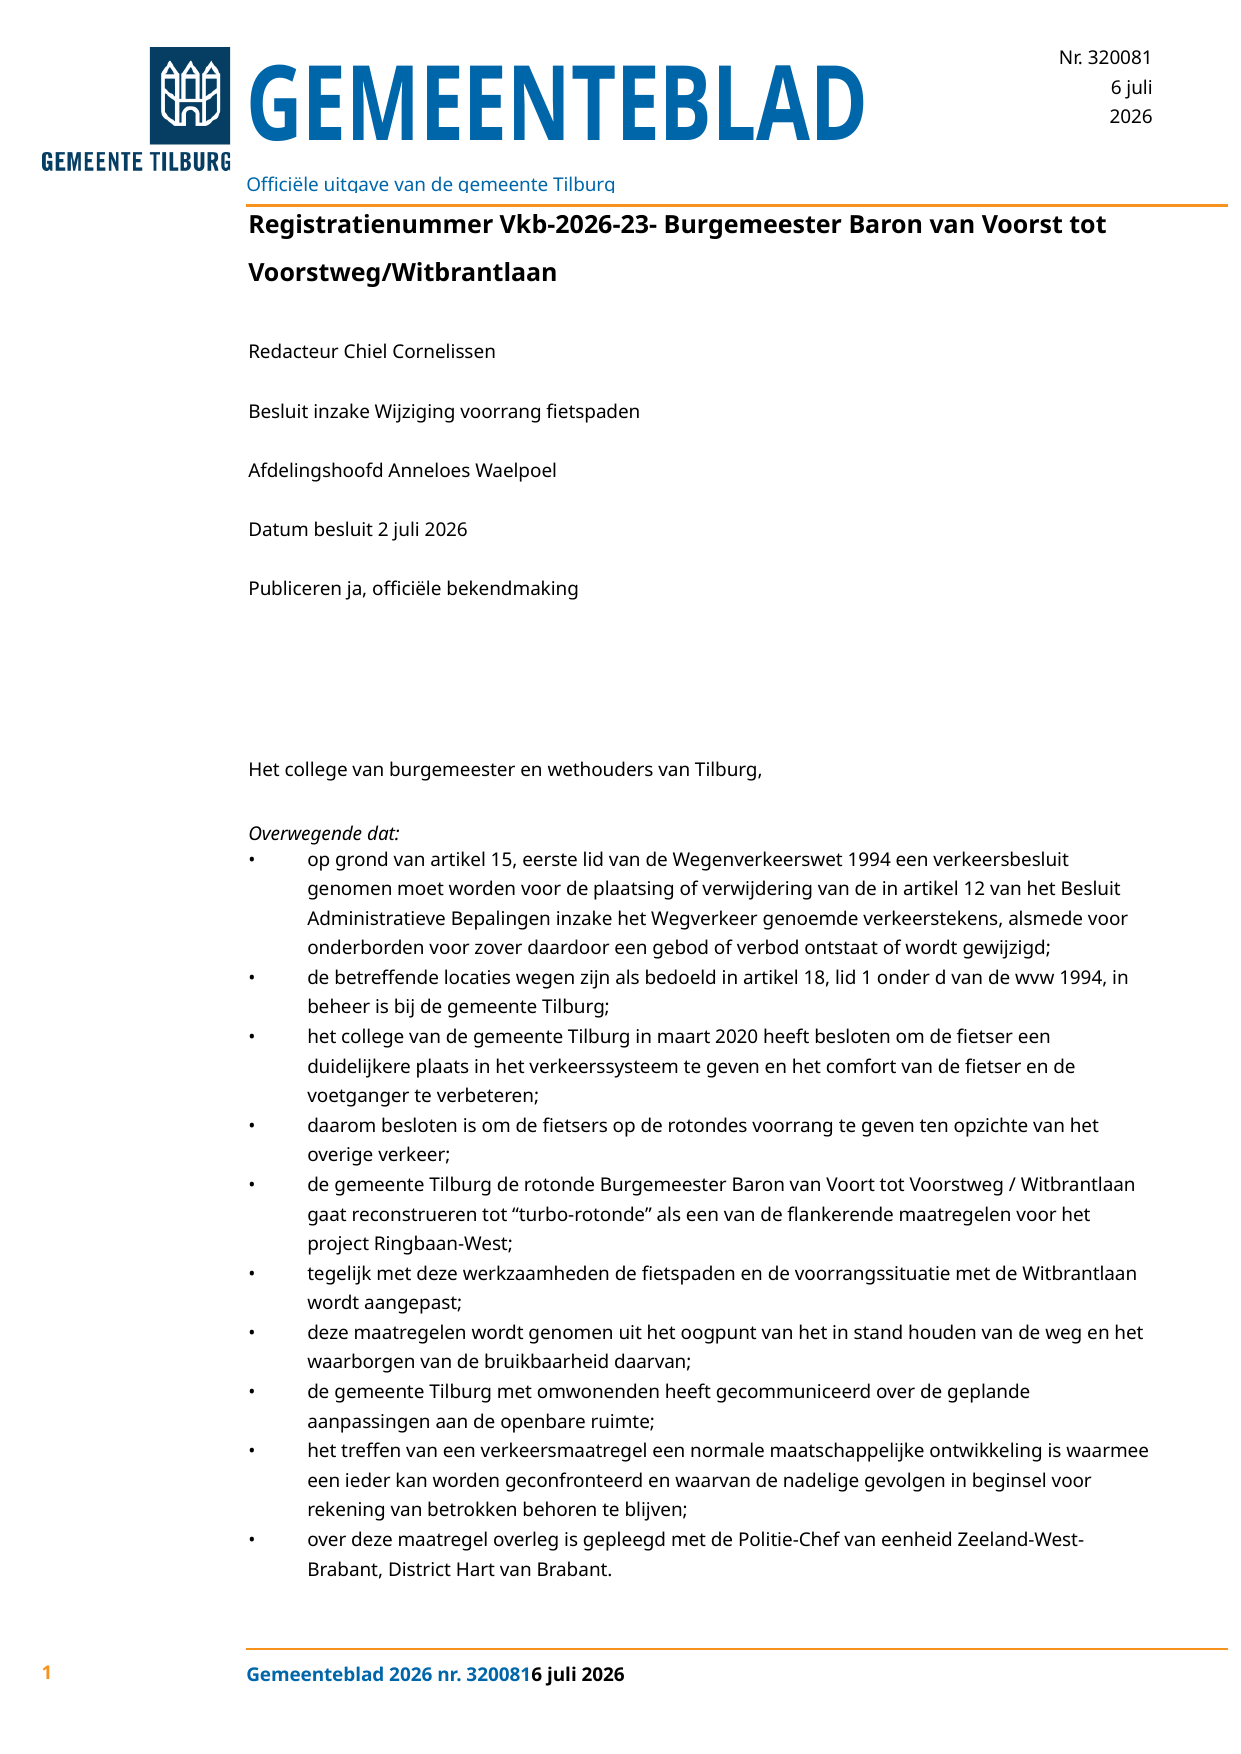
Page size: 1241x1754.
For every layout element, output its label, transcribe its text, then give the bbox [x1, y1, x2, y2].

list de gemeente Tilburg de rotonde Burgemeester Baron van Voort tot Voorstweg / Witbrantlaan gaat reconstrueren tot “turbo-rotonde” als een van de flankerende maatregelen voor het project Ringbaan-West; [248, 1171, 1152, 1256]
list tegelijk met deze werkzaamheden de fietspaden en de voorrangssituatie met de Witbrantlaan wordt aangepast; [248, 1260, 1152, 1315]
picture [41, 47, 231, 172]
list de betreffende locaties wegen zijn als bedoeld in artikel 18, lid 1 onder d van de wvw 1994, in beheer is bij de gemeente Tilburg; [248, 964, 1152, 1019]
text Afdelingshoofd Anneloes Waelpoel [248, 457, 1152, 483]
list het treffen van een verkeersmaatregel een normale maatschappelijke ontwikkeling is waarmee een ieder kan worden geconfronteerd en waarvan de nadelige gevolgen in beginsel voor rekening van betrokken behoren te blijven; [248, 1437, 1152, 1522]
text Registratienummer Vkb-2026-23- Burgemeester Baron van Voorst tot Voorstweg/Witbrantlaan [248, 207, 1152, 288]
text Publiceren ja, officiële bekendmaking [248, 575, 1152, 601]
list het college van de gemeente Tilburg in maart 2020 heeft besloten om de fietser een duidelijkere plaats in het verkeerssysteem te geven en het comfort van de fietser en de voetganger te verbeteren; [248, 1023, 1152, 1108]
text Besluit inzake Wijziging voorrang fietspaden [248, 398, 1152, 423]
list over deze maatregel overleg is gepleegd met de Politie-Chef van eenheid Zeeland-West-Brabant, District Hart van Brabant. [248, 1526, 1152, 1582]
list op grond van artikel 15, eerste lid van de Wegenverkeerswet 1994 een verkeersbesluit genomen moet worden voor de plaatsing of verwijdering van de in artikel 12 van het Besluit Administratieve Bepalingen inzake het Wegverkeer genoemde verkeerstekens, alsmede voor onderborden voor zover daardoor een gebod of verbod ontstaat of wordt gewijzigd; [248, 846, 1152, 960]
list daarom besloten is om de fietsers op de rotondes voorrang te geven ten opzichte van het overige verkeer; [248, 1112, 1152, 1167]
text Overwegende dat: [248, 820, 1152, 846]
list de gemeente Tilburg met omwonenden heeft gecommuniceerd over de geplande aanpassingen aan de openbare ruimte; [248, 1378, 1152, 1434]
text Datum besluit 2 juli 2026 [248, 516, 1152, 542]
text Het college van burgemeester en wethouders van Tilburg, [248, 756, 1152, 782]
list deze maatregelen wordt genomen uit het oogpunt van het in stand houden van de weg en het waarborgen van de bruikbaarheid daarvan; [248, 1319, 1152, 1374]
text Redacteur Chiel Cornelissen [248, 339, 1152, 364]
